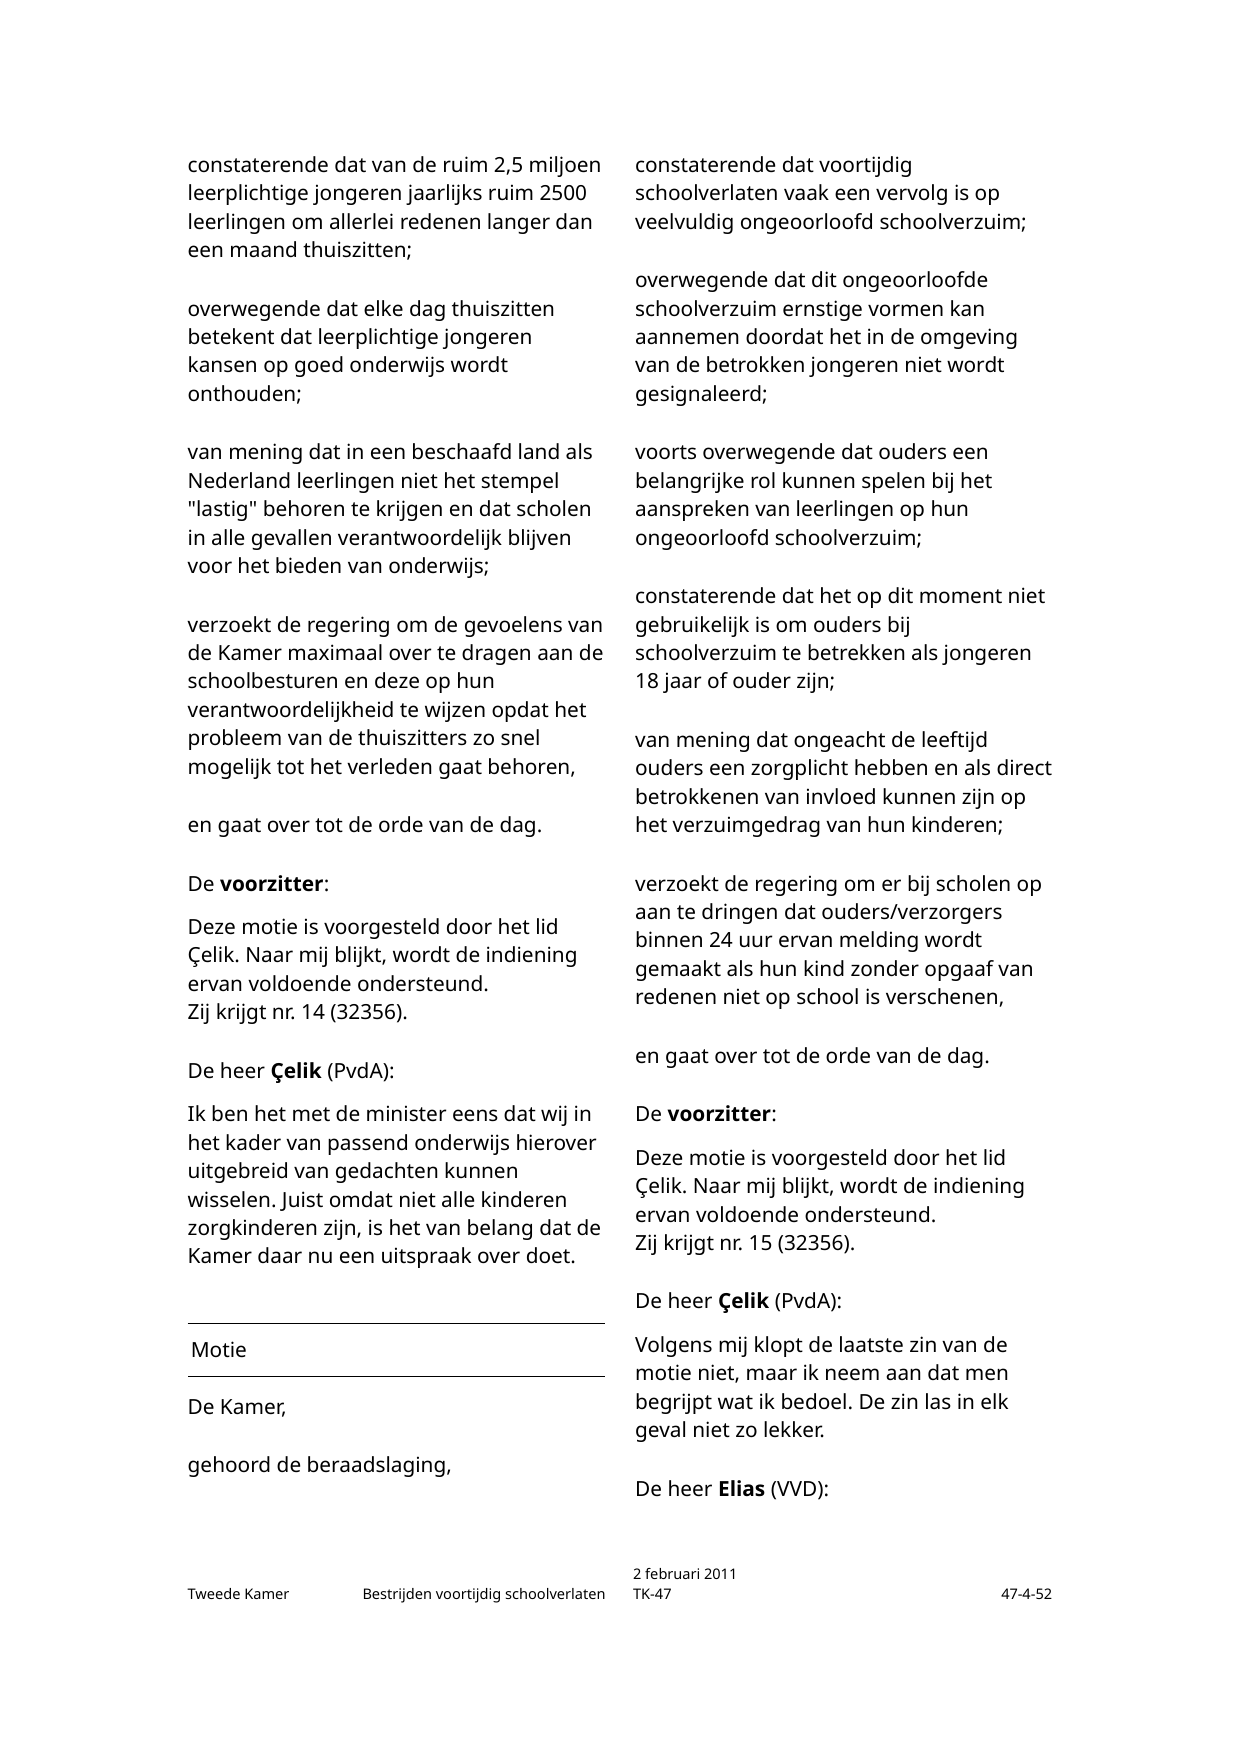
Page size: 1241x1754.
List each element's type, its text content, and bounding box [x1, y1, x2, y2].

text Zij krijgt nr. 14 (32356). [187, 997, 605, 1026]
text Deze motie is voorgesteld door het lid Çelik. Naar mij blijkt, wordt de indiening ervan voldoende ondersteund. [187, 912, 605, 997]
text en gaat over tot de orde van de dag. [635, 1041, 1053, 1069]
subtitle Motie [187, 1324, 605, 1377]
text constaterende dat voortijdig schoolverlaten vaak een vervolg is op veelvuldig ongeoorloofd schoolverzuim; [635, 150, 1053, 235]
text van mening dat in een beschaafd land als Nederland leerlingen niet het stempel "lastig" behoren te krijgen en dat scholen in alle gevallen verantwoordelijk blijven voor het bieden van onderwijs; [187, 437, 605, 580]
text De voorzitter: [635, 1099, 1053, 1128]
text De voorzitter: [187, 869, 605, 897]
text constaterende dat van de ruim 2,5 miljoen leerplichtige jongeren jaarlijks ruim 2500 leerlingen om allerlei redenen langer dan een maand thuiszitten; [187, 150, 605, 264]
text voorts overwegende dat ouders een belangrijke rol kunnen spelen bij het aanspreken van leerlingen op hun ongeoorloofd schoolverzuim; [635, 437, 1053, 551]
text Volgens mij klopt de laatste zin van de motie niet, maar ik neem aan dat men begrijpt wat ik bedoel. De zin las in elk geval niet zo lekker. [635, 1330, 1053, 1444]
text De Kamer, [187, 1392, 605, 1420]
text Ik ben het met de minister eens dat wij in het kader van passend onderwijs hierover uitgebreid van gedachten kunnen wisselen. Juist omdat niet alle kinderen zorgkinderen zijn, is het van belang dat de Kamer daar nu een uitspraak over doet. [187, 1099, 605, 1270]
text gehoord de beraadslaging, [187, 1450, 605, 1479]
text verzoekt de regering om de gevoelens van de Kamer maximaal over te dragen aan de schoolbesturen en deze op hun verantwoordelijkheid te wijzen opdat het probleem van de thuiszitters zo snel mogelijk tot het verleden gaat behoren, [187, 610, 605, 780]
text overwegende dat elke dag thuiszitten betekent dat leerplichtige jongeren kansen op goed onderwijs wordt onthouden; [187, 294, 605, 407]
text verzoekt de regering om er bij scholen op aan te dringen dat ouders/verzorgers binnen 24 uur ervan melding wordt gemaakt als hun kind zonder opgaaf van redenen niet op school is verschenen, [635, 869, 1053, 1011]
text Deze motie is voorgesteld door het lid Çelik. Naar mij blijkt, wordt de indiening ervan voldoende ondersteund. [635, 1143, 1053, 1228]
text De heer Çelik (PvdA): [187, 1056, 605, 1084]
text en gaat over tot de orde van de dag. [187, 810, 605, 839]
text van mening dat ongeacht de leeftijd ouders een zorgplicht hebben en als direct betrokkenen van invloed kunnen zijn op het verzuimgedrag van hun kinderen; [635, 725, 1053, 839]
text Zij krijgt nr. 15 (32356). [635, 1228, 1053, 1257]
text De heer Elias (VVD): [635, 1474, 1053, 1502]
text constaterende dat het op dit moment niet gebruikelijk is om ouders bij schoolverzuim te betrekken als jongeren 18 jaar of ouder zijn; [635, 581, 1053, 695]
text overwegende dat dit ongeoorloofde schoolverzuim ernstige vormen kan aannemen doordat het in de omgeving van de betrokken jongeren niet wordt gesignaleerd; [635, 265, 1053, 407]
text De heer Çelik (PvdA): [635, 1287, 1053, 1315]
